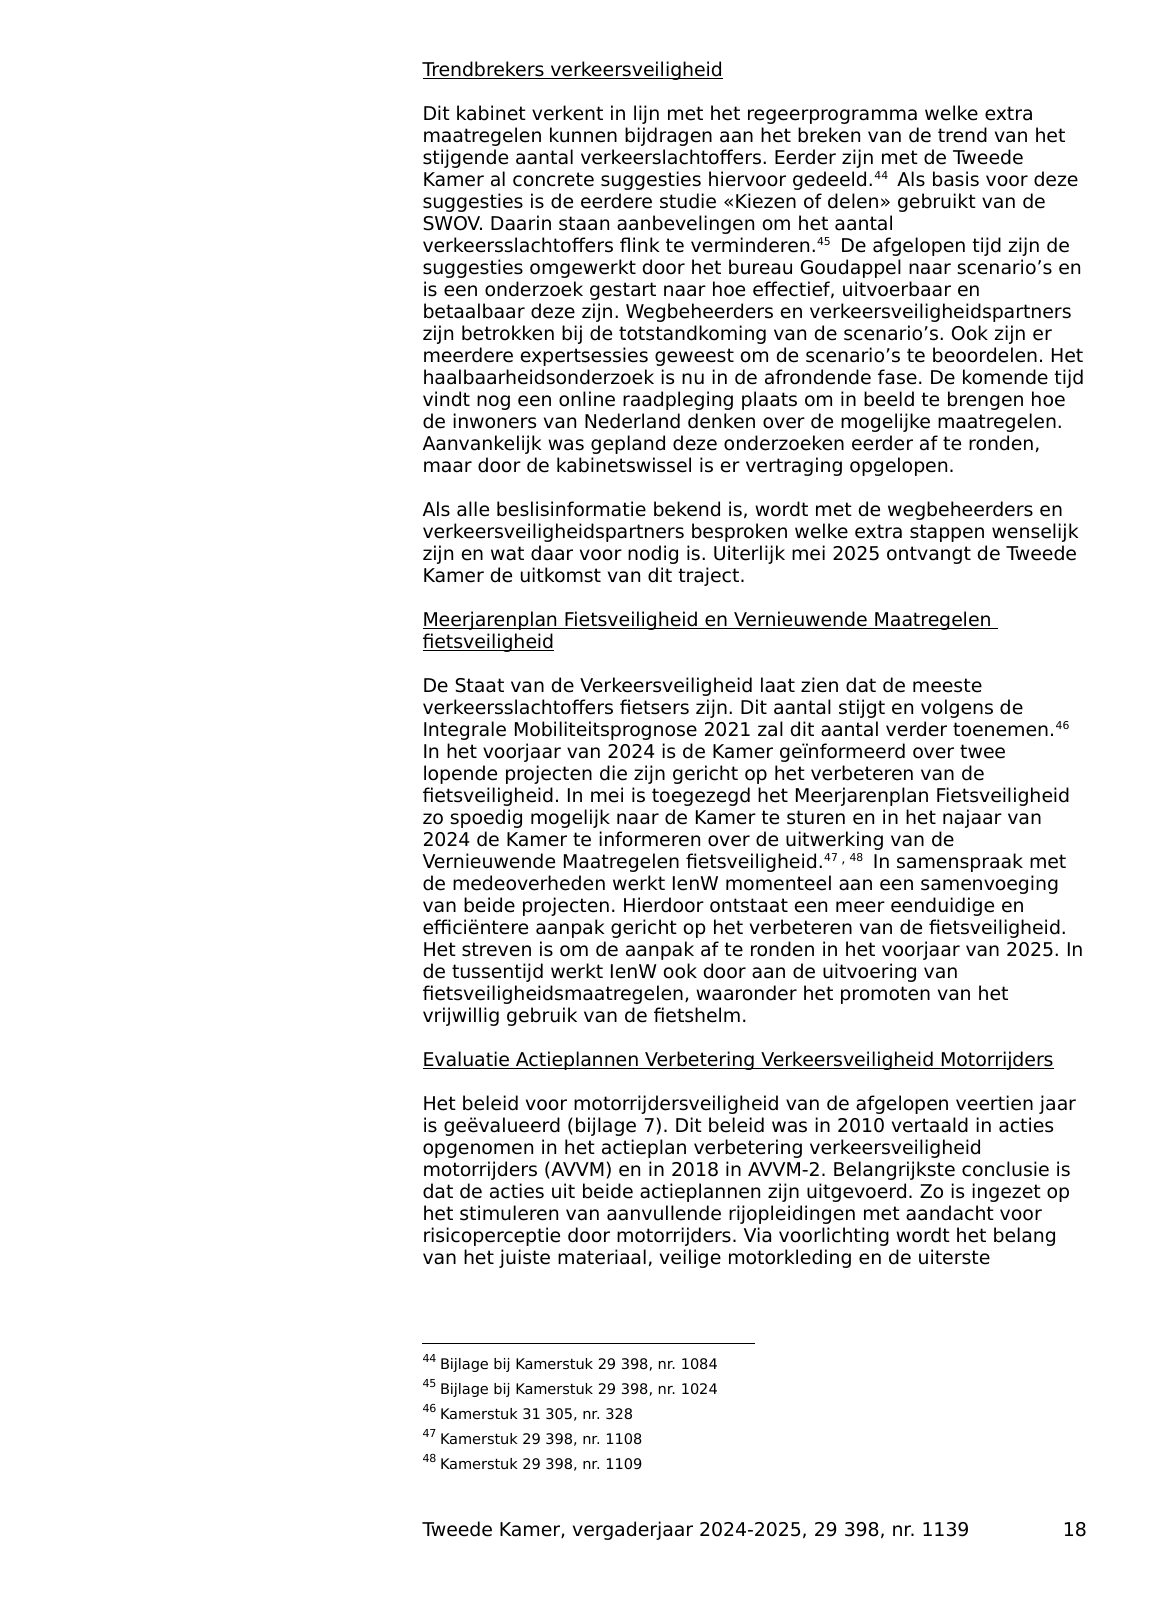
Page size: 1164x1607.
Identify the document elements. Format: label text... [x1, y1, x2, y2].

text Het beleid voor motorrijdersveiligheid van de afgelopen veertien jaar is geëvalueerd (bijlage 7). Dit beleid was in 2010 vertaald in acties opgenomen in het actieplan verbetering verkeersveiligheid motorrijders (AVVM) en in 2018 in AVVM-2. Belangrijkste conclusie is dat de acties uit beide actieplannen zijn uitgevoerd. Zo is ingezet op het stimuleren van aanvullende rijopleidingen met aandacht voor risicoperceptie door motorrijders. Via voorlichting wordt het belang van het juiste materiaal, veilige motorkleding en de uiterste [422, 1093, 1087, 1269]
subtitle Meerjarenplan Fietsveiligheid en Vernieuwende Maatregelen fietsveiligheid [422, 609, 1087, 653]
text Kamerstuk 31 305, nr. 328 [422, 1402, 1087, 1424]
text Als alle beslisinformatie bekend is, wordt met de wegbeheerders en verkeersveiligheidspartners besproken welke extra stappen wenselijk zijn en wat daar voor nodig is. Uiterlijk mei 2025 ontvangt de Tweede Kamer de uitkomst van dit traject. [422, 499, 1087, 587]
text Kamerstuk 29 398, nr. 1109 [422, 1452, 1087, 1474]
subtitle Trendbrekers verkeersveiligheid [422, 59, 1087, 81]
text Kamerstuk 29 398, nr. 1108 [422, 1427, 1087, 1449]
text De Staat van de Verkeersveiligheid laat zien dat de meeste verkeersslachtoffers fietsers zijn. Dit aantal stijgt en volgens de Integrale Mobiliteitsprognose 2021 zal dit aantal verder toenemen. In het voorjaar van 2024 is de Kamer geïnformeerd over twee lopende projecten die zijn gericht op het verbeteren van de fietsveiligheid. In mei is toegezegd het Meerjarenplan Fietsveiligheid zo spoedig mogelijk naar de Kamer te sturen en in het najaar van 2024 de Kamer te informeren over de uitwerking van de Vernieuwende Maatregelen fietsveiligheid., In samenspraak met de medeoverheden werkt IenW momenteel aan een samenvoeging van beide projecten. Hierdoor ontstaat een meer eenduidige en efficiëntere aanpak gericht op het verbeteren van de fietsveiligheid. Het streven is om de aanpak af te ronden in het voorjaar van 2025. In de tussentijd werkt IenW ook door aan de uitvoering van fietsveiligheidsmaatregelen, waaronder het promoten van het vrijwillig gebruik van de fietshelm. [422, 675, 1087, 1027]
text Bijlage bij Kamerstuk 29 398, nr. 1084 [422, 1352, 1087, 1374]
text Bijlage bij Kamerstuk 29 398, nr. 1024 [422, 1377, 1087, 1399]
subtitle Evaluatie Actieplannen Verbetering Verkeersveiligheid Motorrijders [422, 1049, 1087, 1071]
text Dit kabinet verkent in lijn met het regeerprogramma welke extra maatregelen kunnen bijdragen aan het breken van de trend van het stijgende aantal verkeerslachtoffers. Eerder zijn met de Tweede Kamer al concrete suggesties hiervoor gedeeld. Als basis voor deze suggesties is de eerdere studie «Kiezen of delen» gebruikt van de SWOV. Daarin staan aanbevelingen om het aantal verkeersslachtoffers flink te verminderen. De afgelopen tijd zijn de suggesties omgewerkt door het bureau Goudappel naar scenario’s en is een onderzoek gestart naar hoe effectief, uitvoerbaar en betaalbaar deze zijn. Wegbeheerders en verkeersveiligheidspartners zijn betrokken bij de totstandkoming van de scenario’s. Ook zijn er meerdere expertsessies geweest om de scenario’s te beoordelen. Het haalbaarheidsonderzoek is nu in de afrondende fase. De komende tijd vindt nog een online raadpleging plaats om in beeld te brengen hoe de inwoners van Nederland denken over de mogelijke maatregelen. Aanvankelijk was gepland deze onderzoeken eerder af te ronden, maar door de kabinetswissel is er vertraging opgelopen. [422, 103, 1087, 477]
